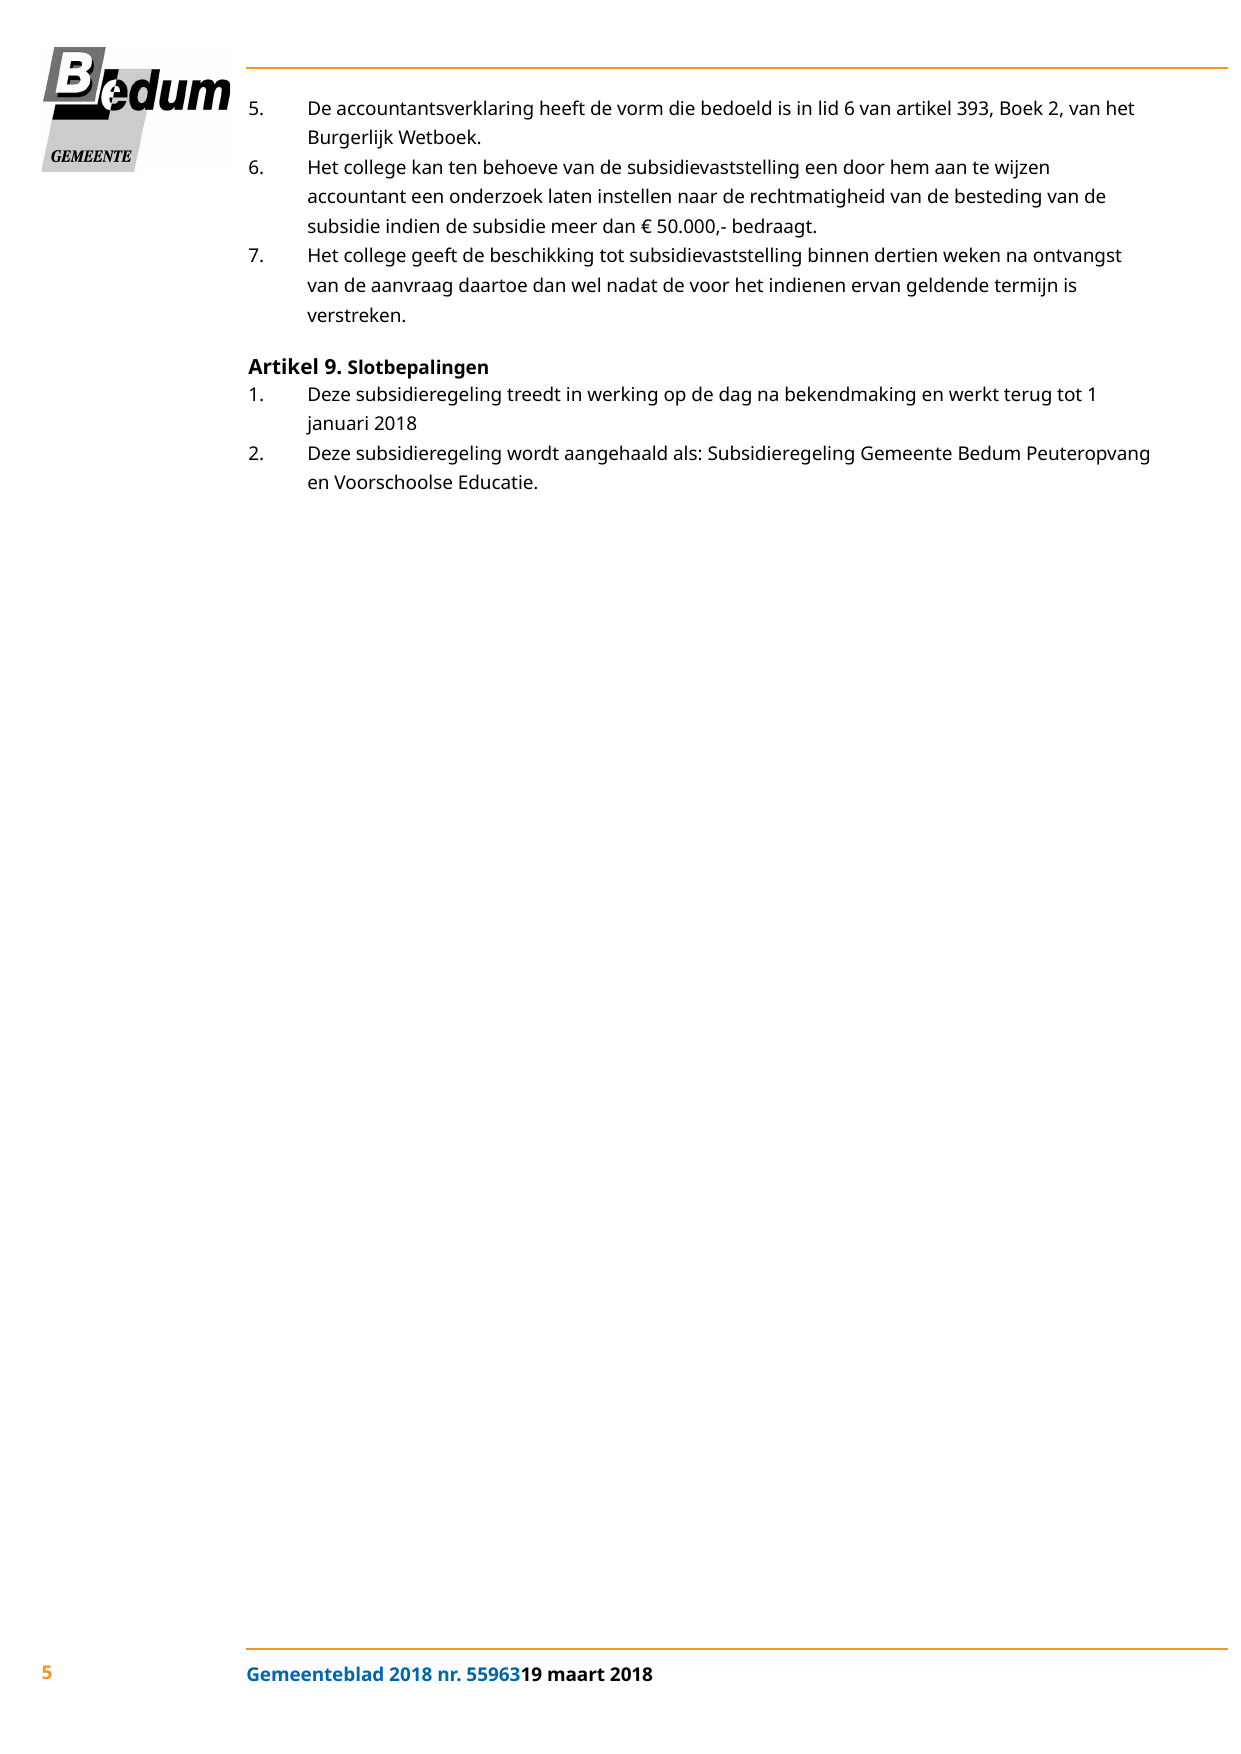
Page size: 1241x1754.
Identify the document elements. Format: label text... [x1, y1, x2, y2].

list Het college kan ten behoeve van de subsidievaststelling een door hem aan te wijzen accountant een onderzoek laten instellen naar de rechtmatigheid van de besteding van de subsidie indien de subsidie meer dan € 50.000,- bedraagt. [248, 154, 1152, 239]
list Het college geeft de beschikking tot subsidievaststelling binnen dertien weken na ontvangst van de aanvraag daartoe dan wel nadat de voor het indienen ervan geldende termijn is verstreken. [248, 243, 1152, 328]
list Deze subsidieregeling treedt in werking op de dag na bekendmaking en werkt terug tot 1 januari 2018 [248, 381, 1152, 436]
list Deze subsidieregeling wordt aangehaald als: Subsidieregeling Gemeente Bedum Peuteropvang en Voorschoolse Educatie. [248, 440, 1152, 495]
picture [41, 47, 231, 172]
list De accountantsverklaring heeft de vorm die bedoeld is in lid 6 van artikel 393, Boek 2, van het Burgerlijk Wetboek. [248, 95, 1152, 150]
text Artikel 9. Slotbepalingen [248, 352, 1152, 381]
